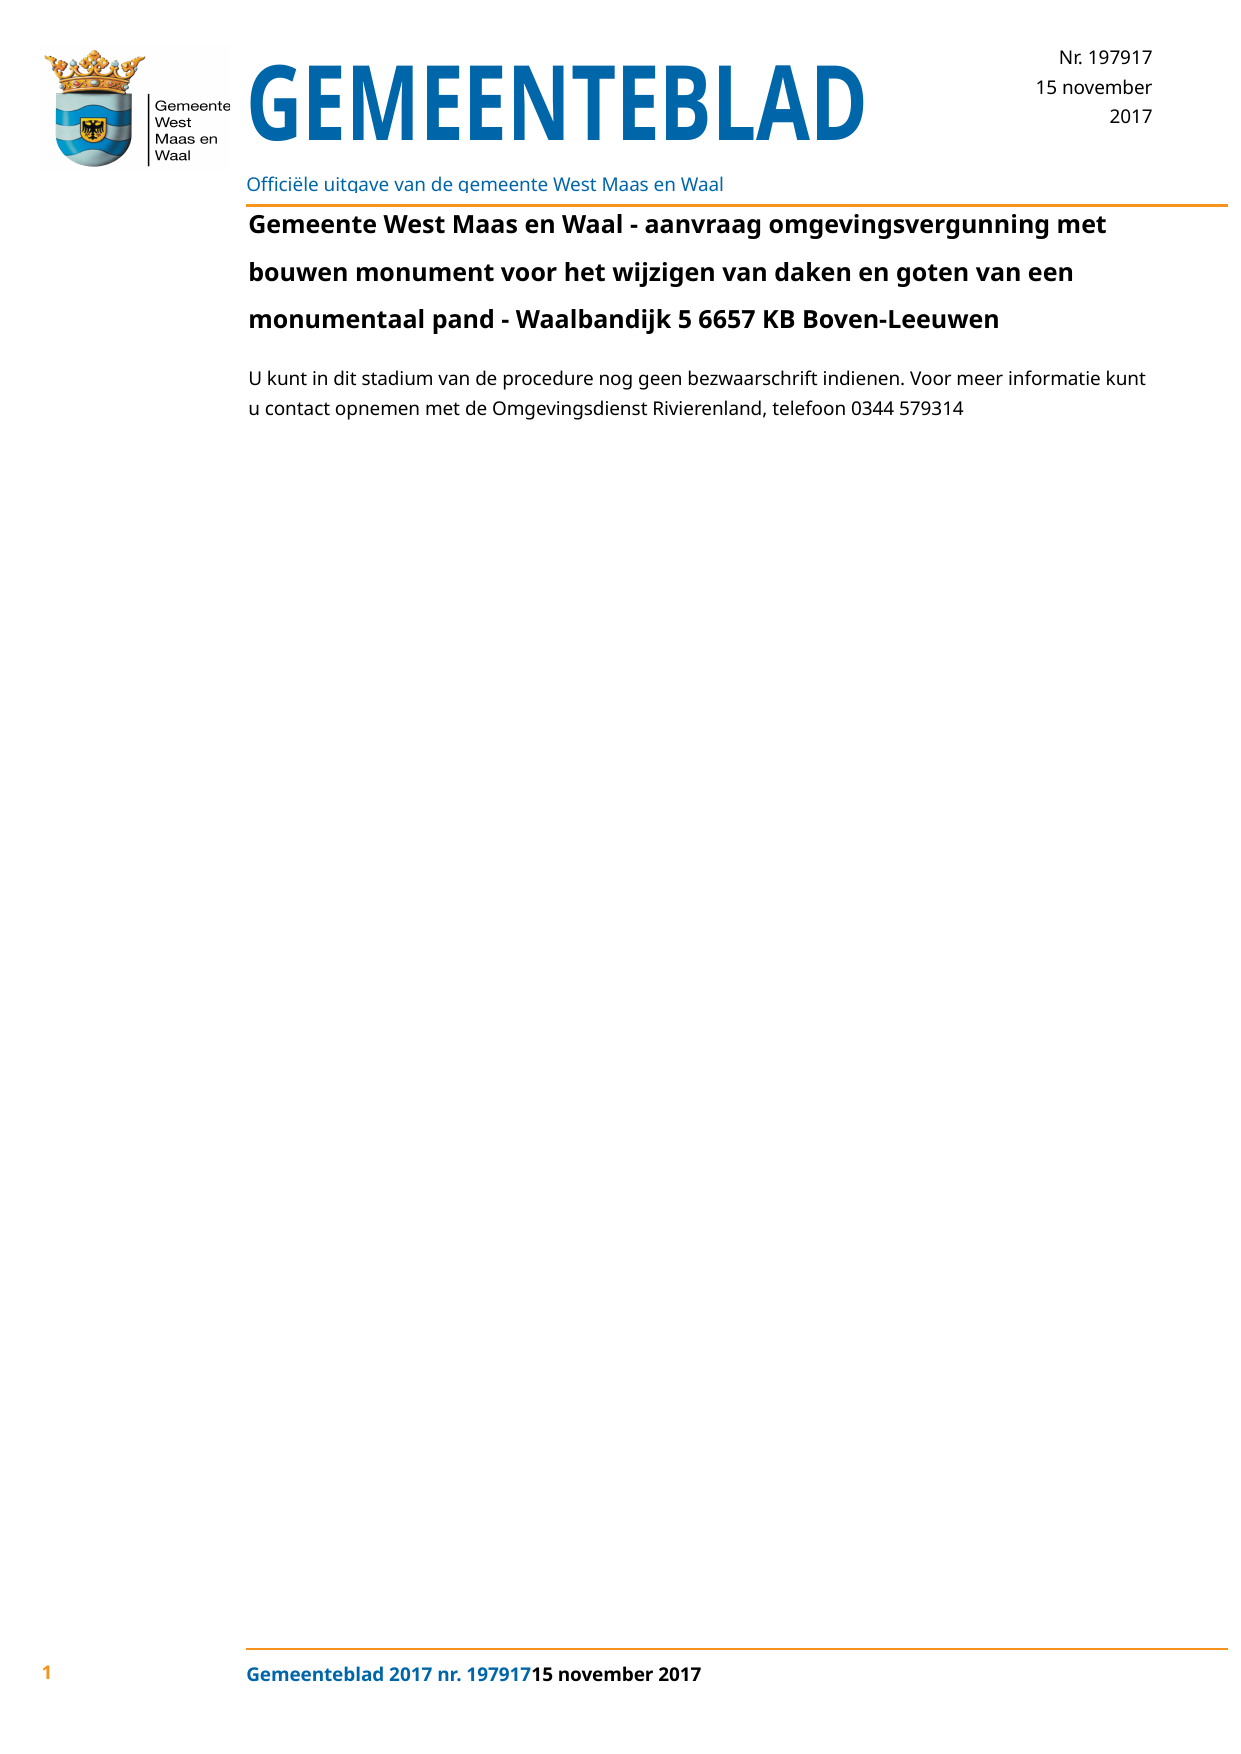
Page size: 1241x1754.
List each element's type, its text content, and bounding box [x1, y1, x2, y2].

picture [41, 47, 231, 172]
text U kunt in dit stadium van de procedure nog geen bezwaarschrift indienen. Voor meer informatie kunt u contact opnemen met de Omgevingsdienst Rivierenland, telefoon 0344 579314 [248, 366, 1152, 421]
text Gemeente West Maas en Waal - aanvraag omgevingsvergunning met bouwen monument voor het wijzigen van daken en goten van een monumentaal pand - Waalbandijk 5 6657 KB Boven-Leeuwen [248, 207, 1152, 336]
